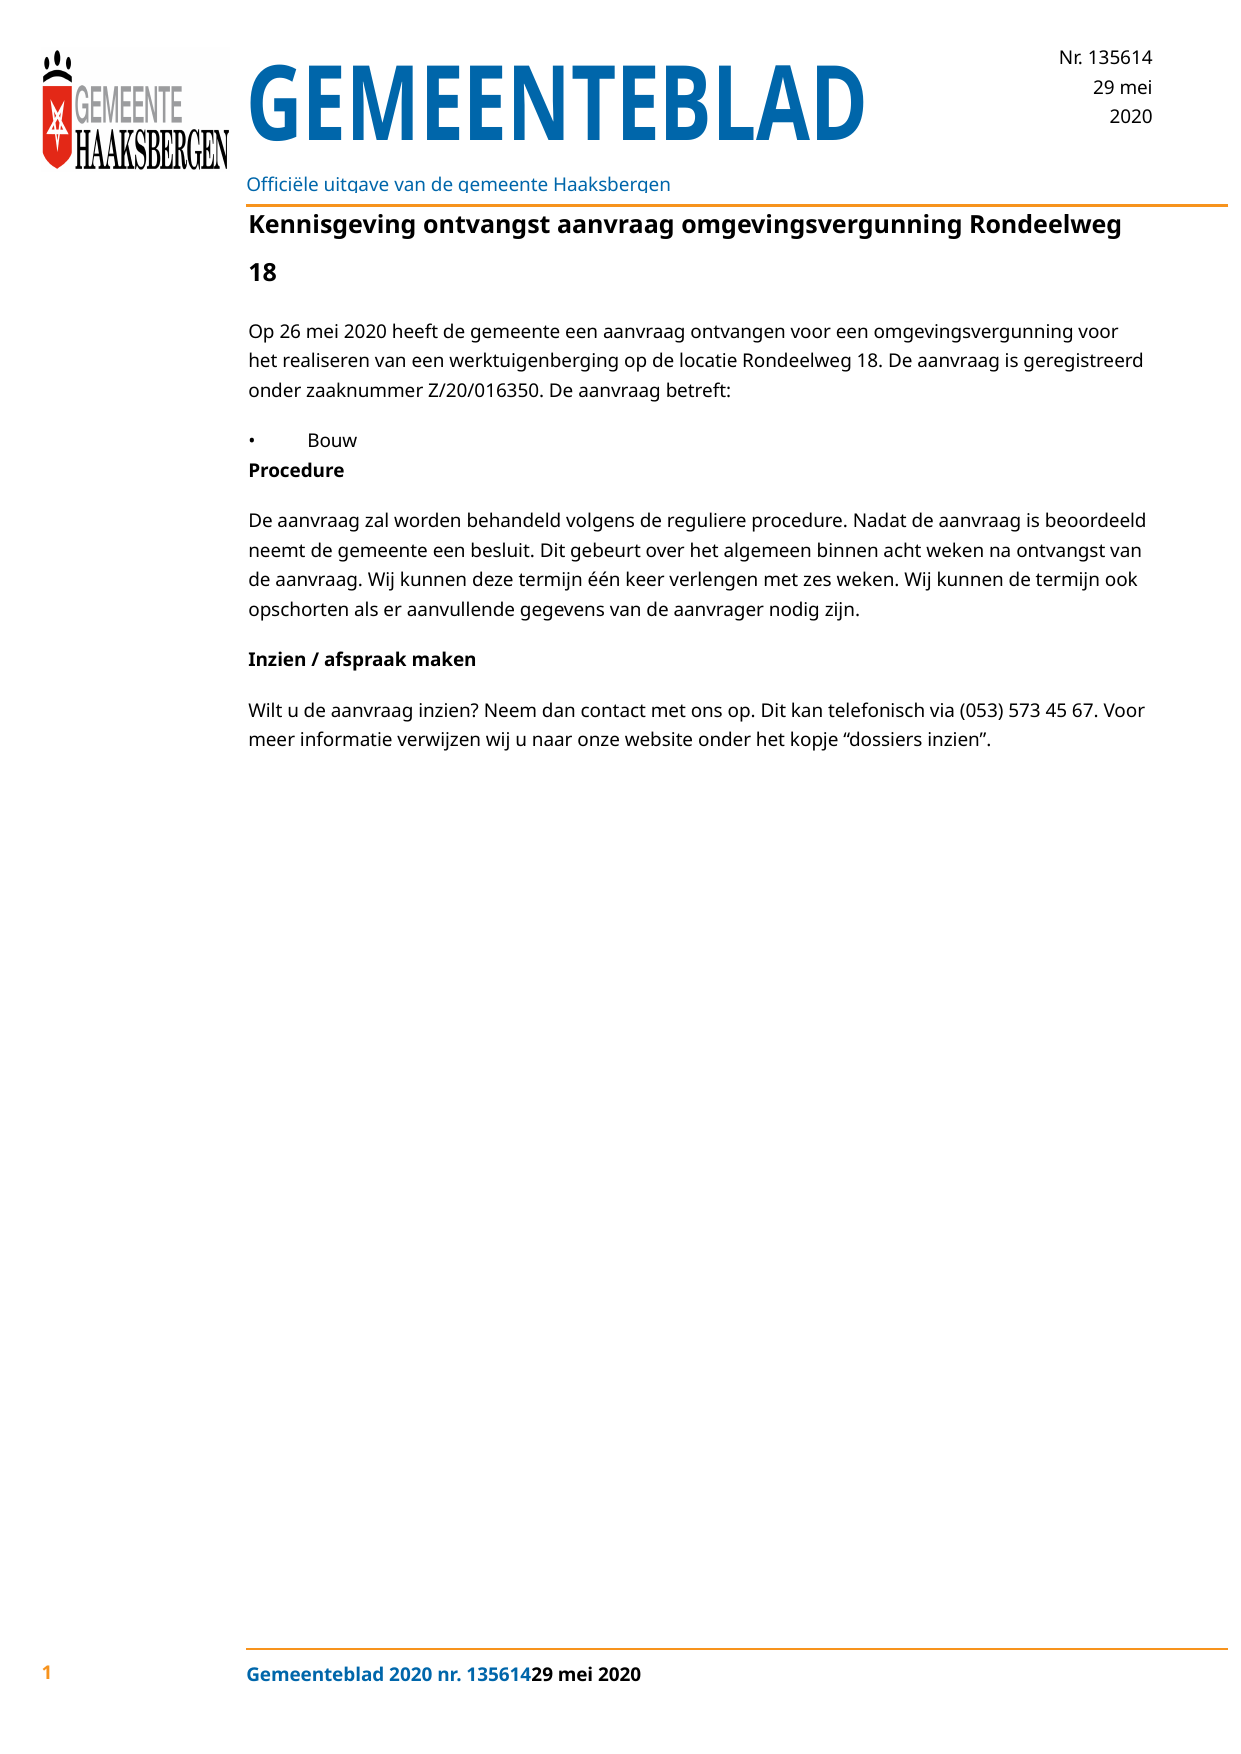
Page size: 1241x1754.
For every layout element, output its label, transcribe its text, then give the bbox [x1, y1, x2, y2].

text Procedure [248, 457, 1152, 483]
text Wilt u de aanvraag inzien? Neem dan contact met ons op. Dit kan telefonisch via (053) 573 45 67. Voor meer informatie verwijzen wij u naar onze website onder het kopje “dossiers inzien”. [248, 697, 1152, 752]
text Op 26 mei 2020 heeft de gemeente een aanvraag ontvangen voor een omgevingsvergunning voor het realiseren van een werktuigenberging op de locatie Rondeelweg 18. De aanvraag is geregistreerd onder zaaknummer Z/20/016350. De aanvraag betreft: [248, 318, 1152, 403]
text De aanvraag zal worden behandeld volgens de reguliere procedure. Nadat de aanvraag is beoordeeld neemt de gemeente een besluit. Dit gebeurt over het algemeen binnen acht weken na ontvangst van de aanvraag. Wij kunnen deze termijn één keer verlengen met zes weken. Wij kunnen de termijn ook opschorten als er aanvullende gegevens van de aanvrager nodig zijn. [248, 507, 1152, 622]
text Inzien / afspraak maken [248, 647, 1152, 672]
list Bouw [248, 427, 1152, 453]
picture [41, 47, 231, 172]
text Kennisgeving ontvangst aanvraag omgevingsvergunning Rondeelweg 18 [248, 207, 1152, 288]
